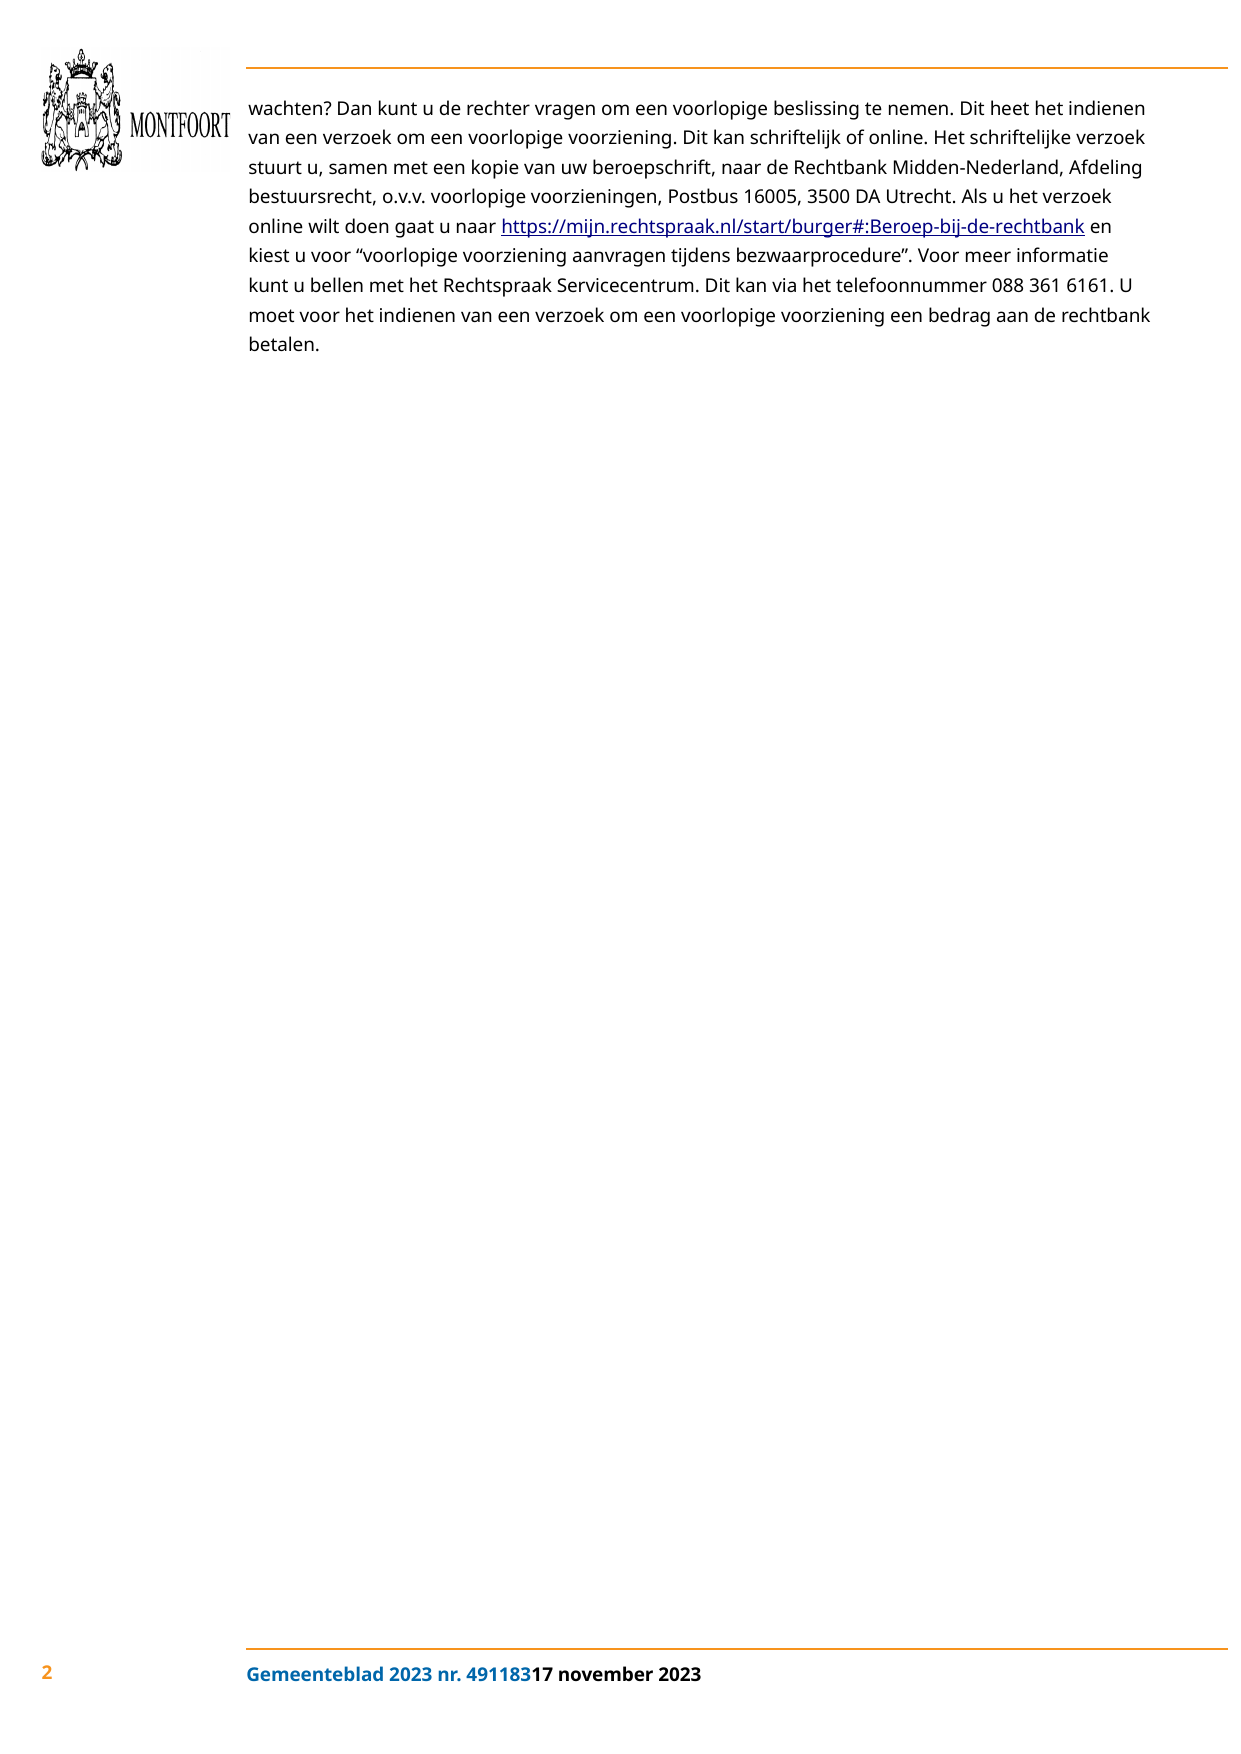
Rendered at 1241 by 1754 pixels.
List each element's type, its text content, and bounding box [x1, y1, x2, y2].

text wachten? Dan kunt u de rechter vragen om een voorlopige beslissing te nemen. Dit heet het indienen van een verzoek om een voorlopige voorziening. Dit kan schriftelijk of online. Het schriftelijke verzoek stuurt u, samen met een kopie van uw beroepschrift, naar de Rechtbank Midden-Nederland, Afdeling bestuursrecht, o.v.v. voorlopige voorzieningen, Postbus 16005, 3500 DA Utrecht. Als u het verzoek online wilt doen gaat u naar https://mijn.rechtspraak.nl/start/burger#:Beroep-bij-de-rechtbank en kiest u voor “voorlopige voorziening aanvragen tijdens bezwaarprocedure”. Voor meer informatie kunt u bellen met het Rechtspraak Servicecentrum. Dit kan via het telefoonnummer 088 361 6161. U moet voor het indienen van een verzoek om een voorlopige voorziening een bedrag aan de rechtbank betalen. [248, 95, 1152, 357]
picture [41, 47, 231, 172]
